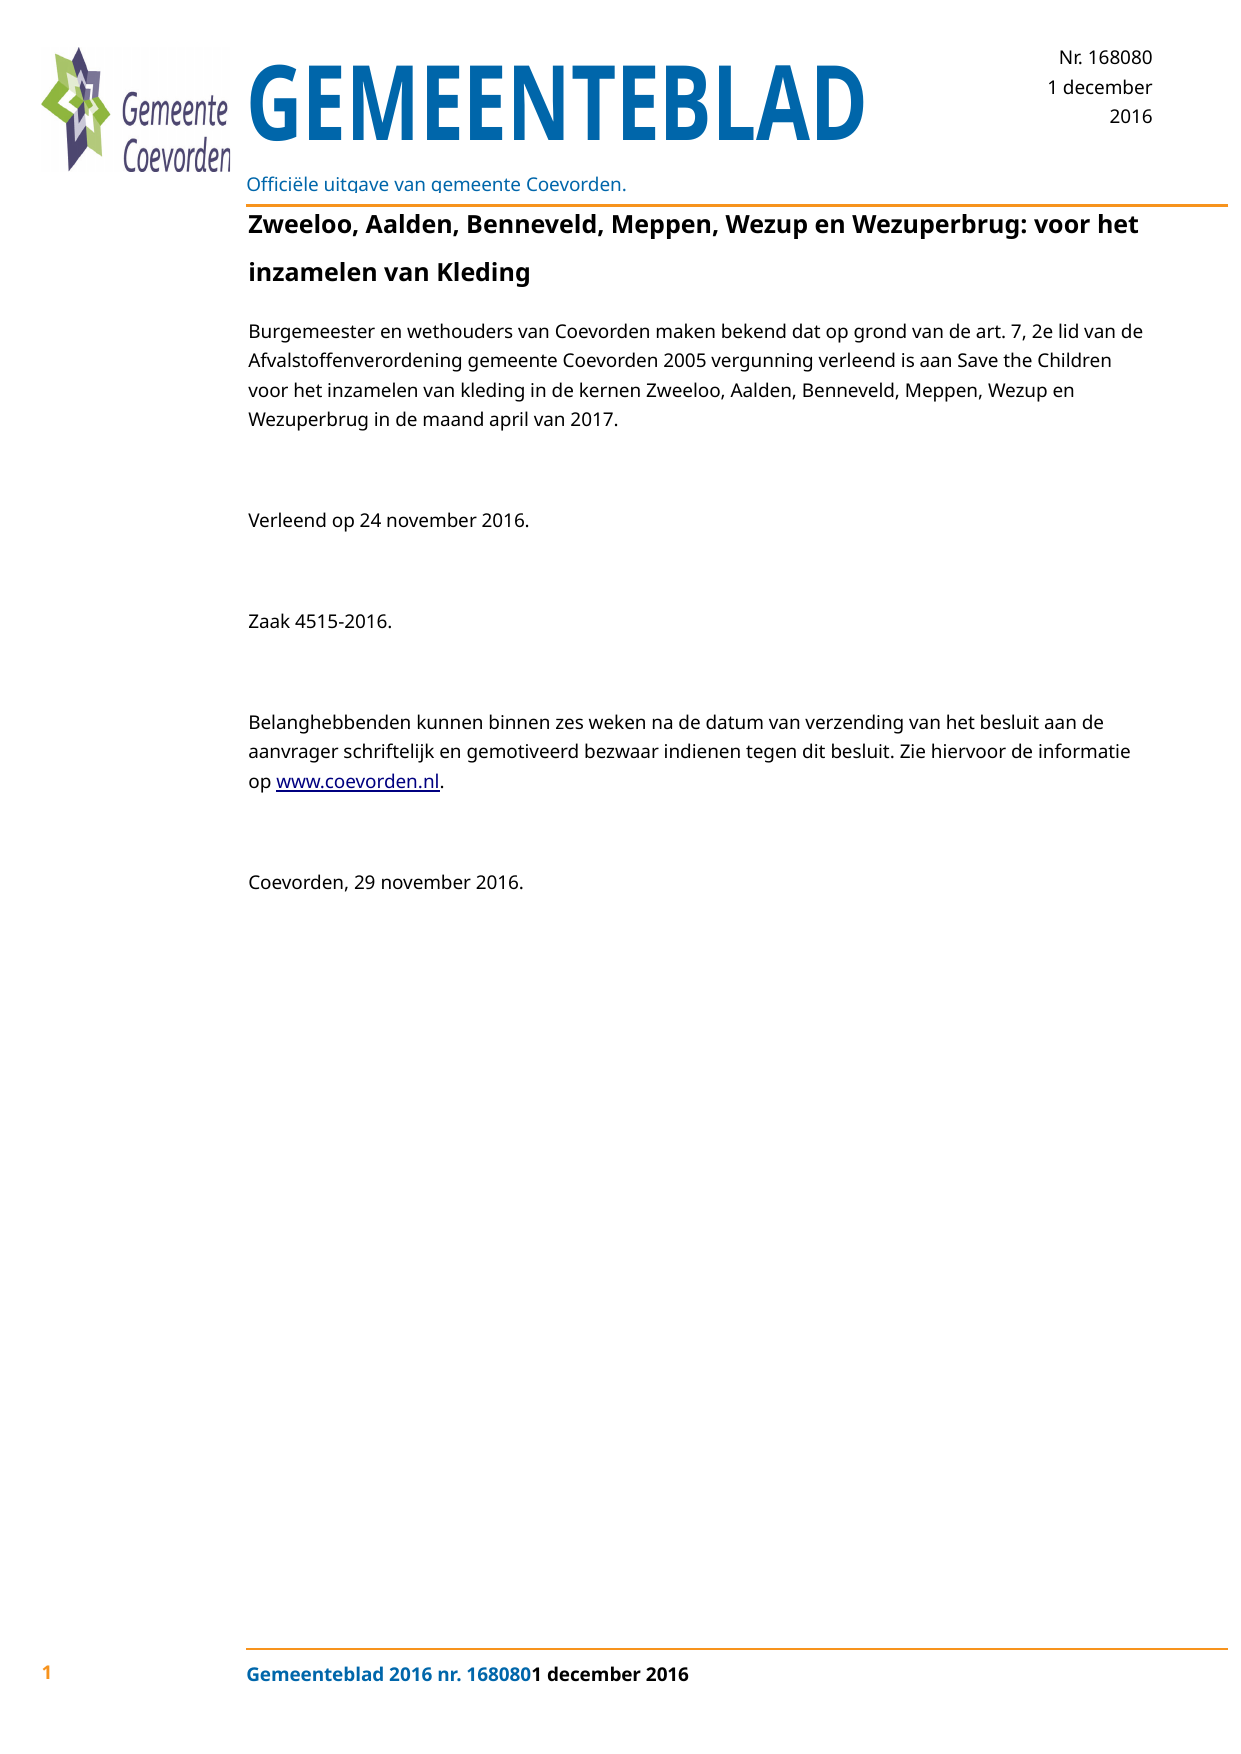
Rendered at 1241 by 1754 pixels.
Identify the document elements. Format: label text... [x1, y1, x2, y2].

text Burgemeester en wethouders van Coevorden maken bekend dat op grond van de art. 7, 2e lid van de Afvalstoffenverordening gemeente Coevorden 2005 vergunning verleend is aan Save the Children voor het inzamelen van kleding in de kernen Zweeloo, Aalden, Benneveld, Meppen, Wezup en Wezuperbrug in de maand april van 2017. [248, 318, 1152, 432]
text Verleend op 24 november 2016. [248, 507, 1152, 533]
text Zaak 4515-2016. [248, 608, 1152, 634]
text Belanghebbenden kunnen binnen zes weken na de datum van verzending van het besluit aan de aanvrager schriftelijk en gemotiveerd bezwaar indienen tegen dit besluit. Zie hiervoor de informatie op www.coevorden.nl. [248, 709, 1152, 794]
text Coevorden, 29 november 2016. [248, 869, 1152, 895]
picture [41, 47, 231, 172]
text Zweeloo, Aalden, Benneveld, Meppen, Wezup en Wezuperbrug: voor het inzamelen van Kleding [248, 207, 1152, 288]
